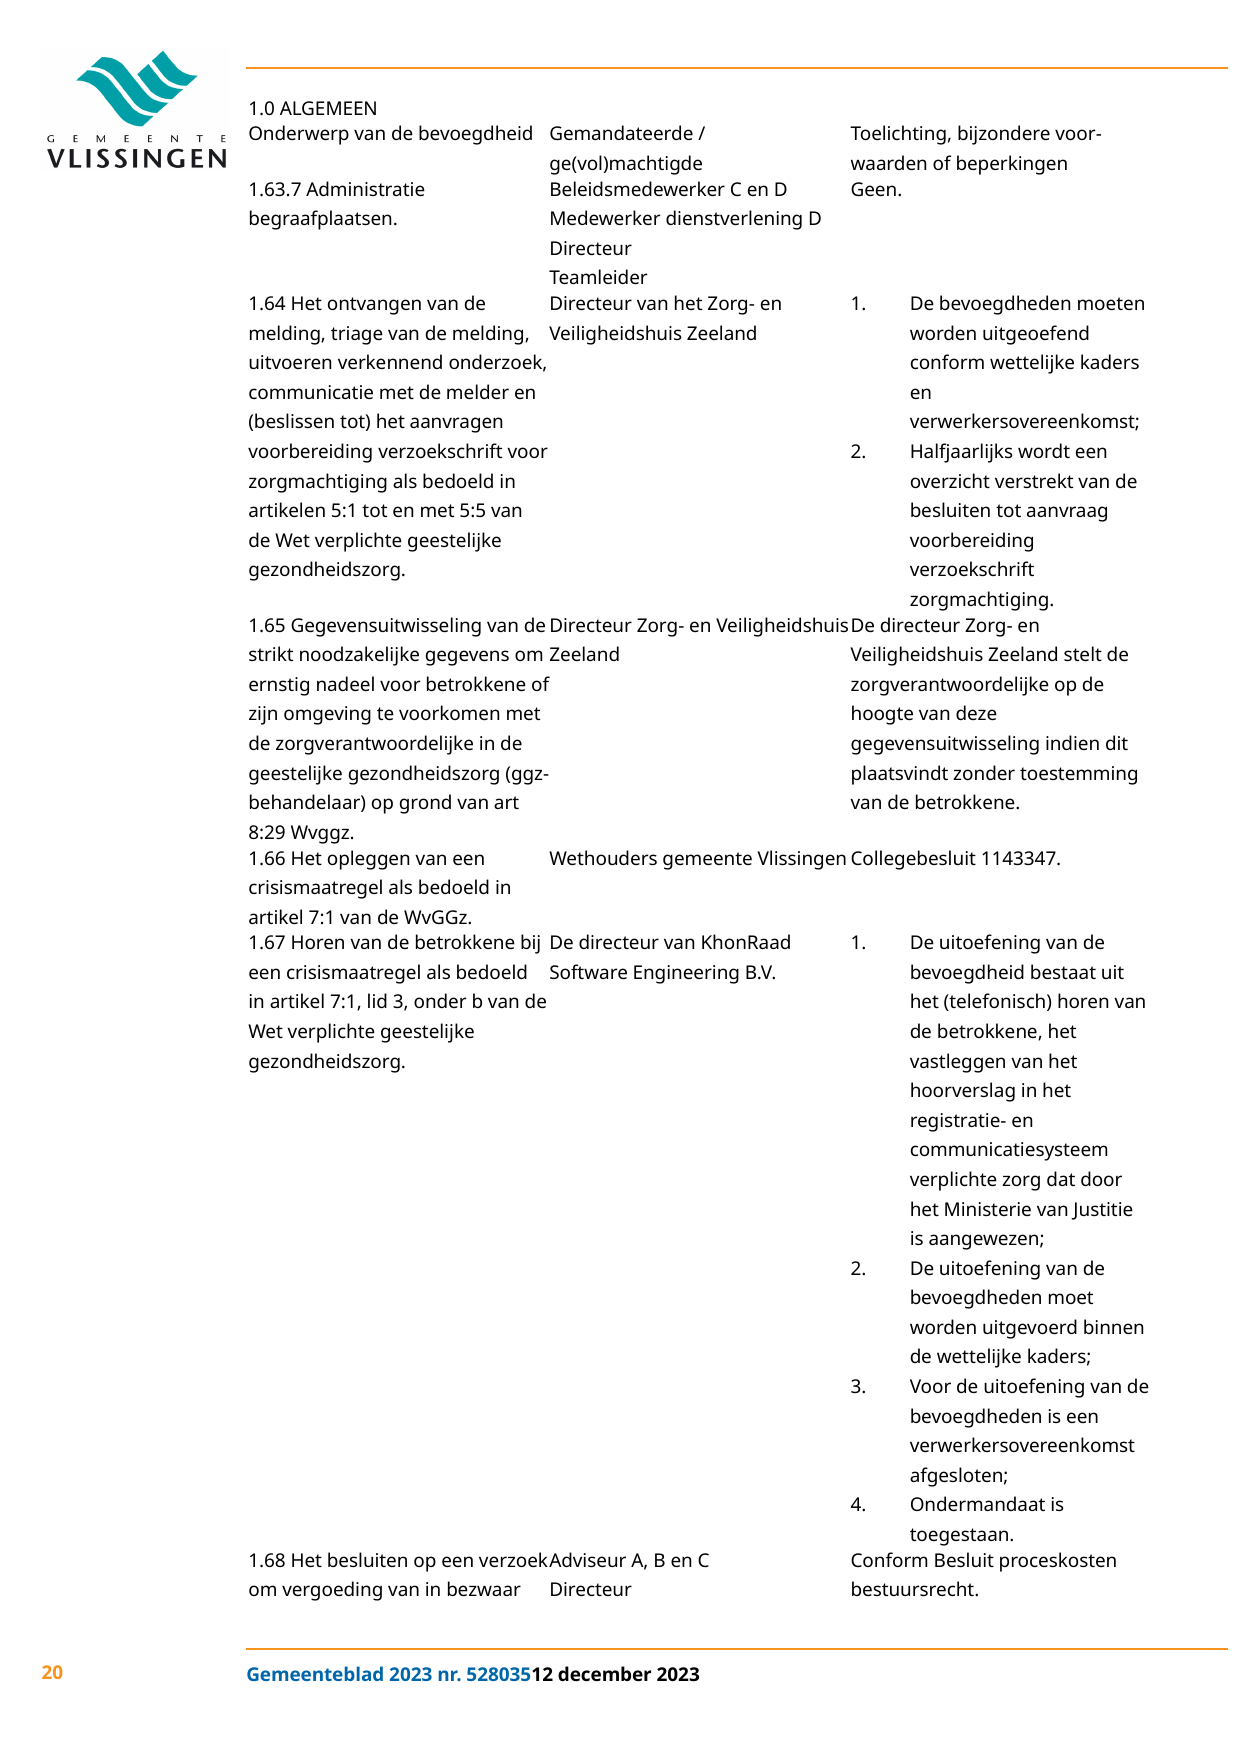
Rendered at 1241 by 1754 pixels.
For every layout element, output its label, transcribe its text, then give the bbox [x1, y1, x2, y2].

table_cell Wethouders gemeente Vlissingen [549, 845, 850, 929]
table_cell 1.67 Horen van de betrokkene bij een crisismaatregel als bedoeld in artikel 7:1, lid 3, onder b van de Wet verplichte geestelijke gezondheidszorg. [248, 930, 549, 1547]
table_cell Collegebesluit 1143347. [850, 845, 1152, 929]
table_cell Onderwerp van de bevoegdheid [248, 121, 549, 176]
table_cell 1.66 Het opleggen van een crisismaatregel als bedoeld in artikel 7:1 van de WvGGz. [248, 845, 549, 929]
table_header 1.0 ALGEMEEN [248, 95, 1152, 121]
table_cell De bevoegdheden moeten worden uitgeoefend conform wettelijke kaders en verwerkersovereenkomst; Halfjaarlijks wordt een overzicht verstrekt van de besluiten tot aanvraag voorbereiding verzoekschrift zorgmachtiging. [850, 290, 1152, 612]
table_cell Directeur Zorg- en Veiligheidshuis Zeeland [549, 612, 850, 845]
table_cell De directeur Zorg- en Veiligheidshuis Zeeland stelt de zorgverantwoordelijke op de hoogte van deze gegevensuitwisseling indien dit plaatsvindt zonder toestemming van de betrokkene. [850, 612, 1152, 845]
table_cell De uitoefening van de bevoegdheid bestaat uit het (telefonisch) horen van de betrokkene, het vastleggen van het hoorverslag in het registratie- en communicatiesysteem verplichte zorg dat door het Ministerie van Justitie is aangewezen; De uitoefening van de bevoegdheden moet worden uitgevoerd binnen de wettelijke kaders; Voor de uitoefening van de bevoegdheden is een verwerkersovereenkomst afgesloten; Ondermandaat is toegestaan. [850, 930, 1152, 1547]
table_cell Directeur van het Zorg- en Veiligheidshuis Zeeland [549, 290, 850, 612]
table_cell Geen. [850, 176, 1152, 290]
table_cell Beleidsmedewerker C en D Medewerker dienstverlening D Directeur Teamleider [549, 176, 850, 290]
table_cell 1.63.7 Administratie begraafplaatsen. [248, 176, 549, 290]
table_cell Gemandateerde / ge(vol)machtigde [549, 121, 850, 176]
table_cell 1.68 Het besluiten op een verzoek om vergoeding van in bezwaar [248, 1547, 549, 1602]
table_cell 1.65 Gegevensuitwisseling van de strikt noodzakelijke gegevens om ernstig nadeel voor betrokkene of zijn omgeving te voorkomen met de zorgverantwoordelijke in de geestelijke gezondheidszorg (ggz-behandelaar) op grond van art 8:29 Wvggz. [248, 612, 549, 845]
table_cell De directeur van KhonRaad Software Engineering B.V. [549, 930, 850, 1547]
table_cell 1.64 Het ontvangen van de melding, triage van de melding, uitvoeren verkennend onderzoek, communicatie met de melder en (beslissen tot) het aanvragen voorbereiding verzoekschrift voor zorgmachtiging als bedoeld in artikelen 5:1 tot en met 5:5 van de Wet verplichte geestelijke gezondheidszorg. [248, 290, 549, 612]
table_cell Conform Besluit proceskosten bestuursrecht. [850, 1547, 1152, 1602]
table_cell Toelichting, bijzondere voor­waarden of beperkingen [850, 121, 1152, 176]
table_cell Adviseur A, B en C Directeur [549, 1547, 850, 1602]
picture [41, 47, 231, 172]
